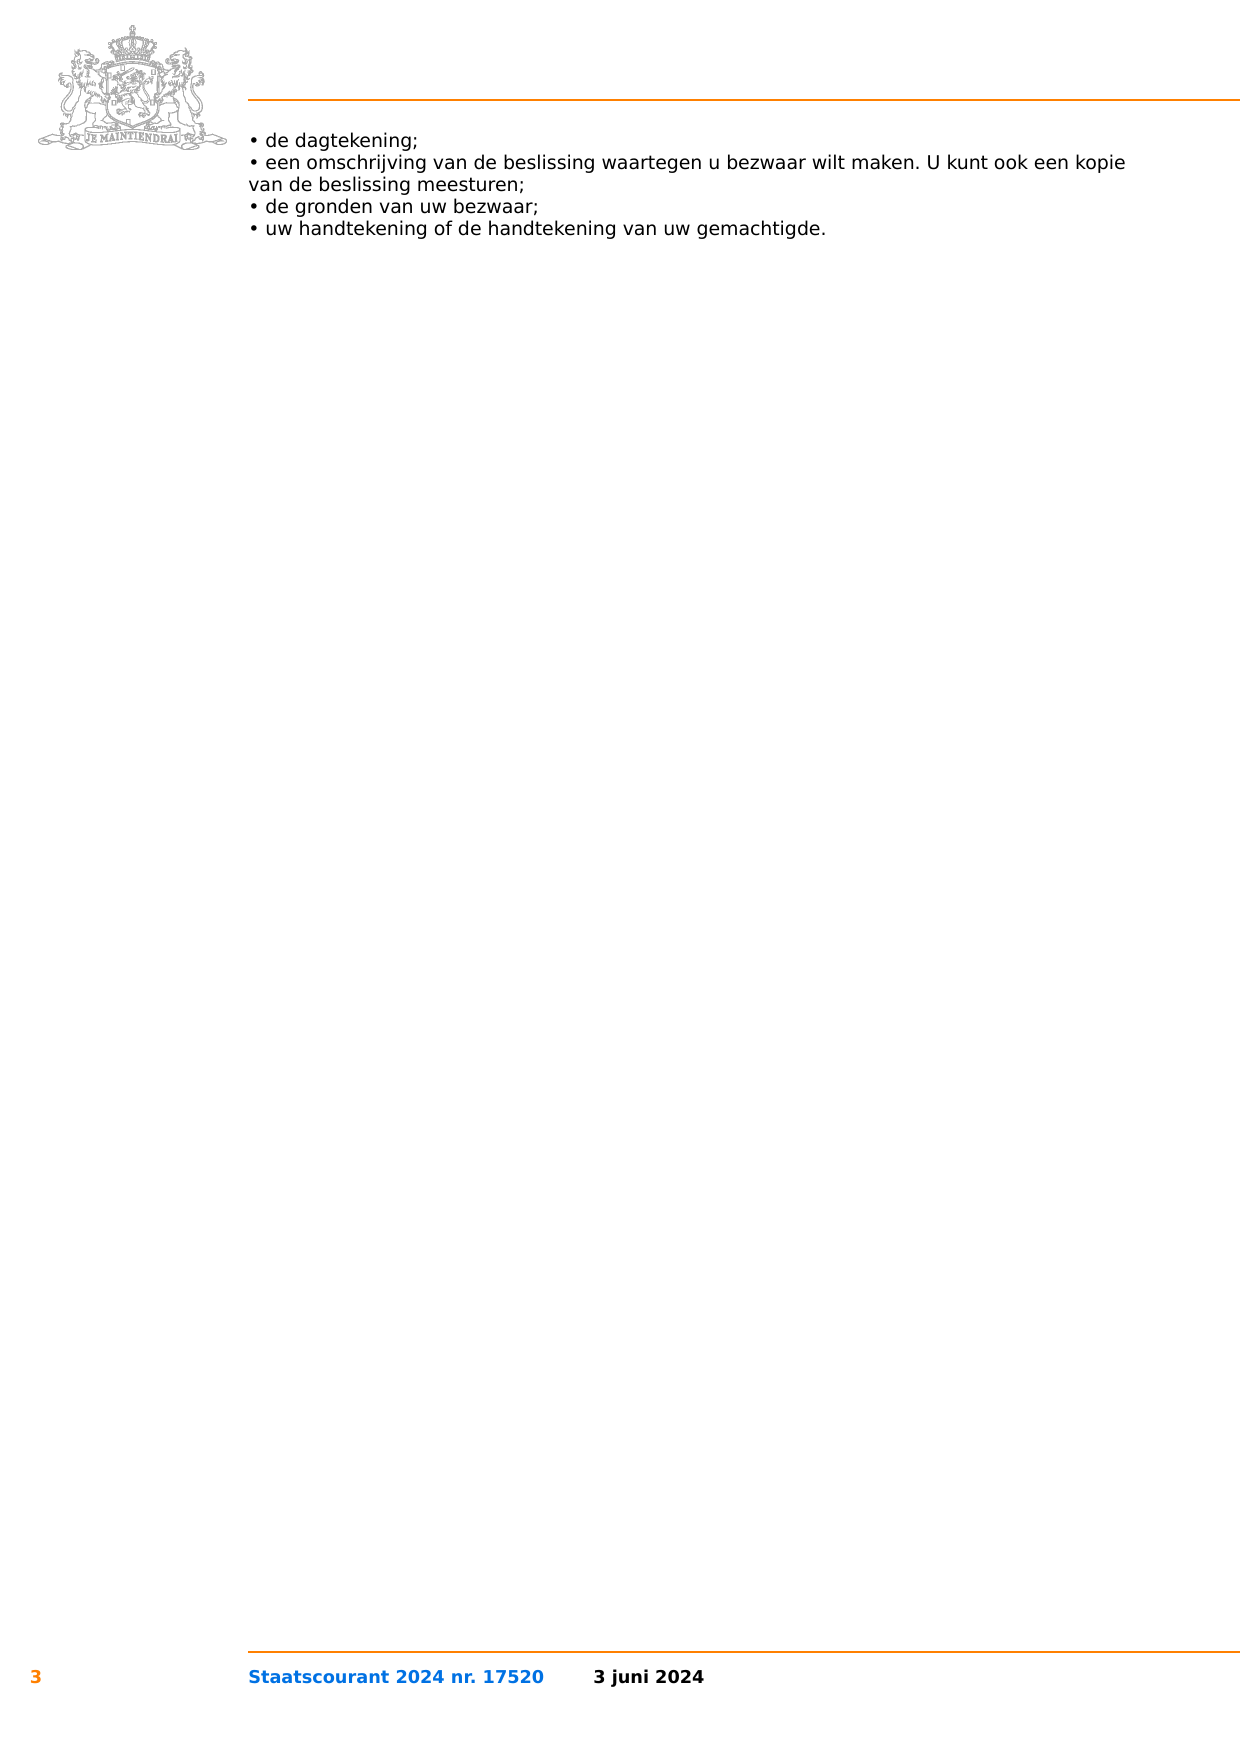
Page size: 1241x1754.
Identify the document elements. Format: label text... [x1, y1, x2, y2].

text • uw handtekening of de handtekening van uw gemachtigde. [248, 218, 1163, 240]
picture [38, 25, 227, 150]
text • de dagtekening; [248, 130, 1163, 152]
text • een omschrijving van de beslissing waartegen u bezwaar wilt maken. U kunt ook een kopie van de beslissing meesturen; [248, 152, 1163, 196]
text • de gronden van uw bezwaar; [248, 196, 1163, 218]
